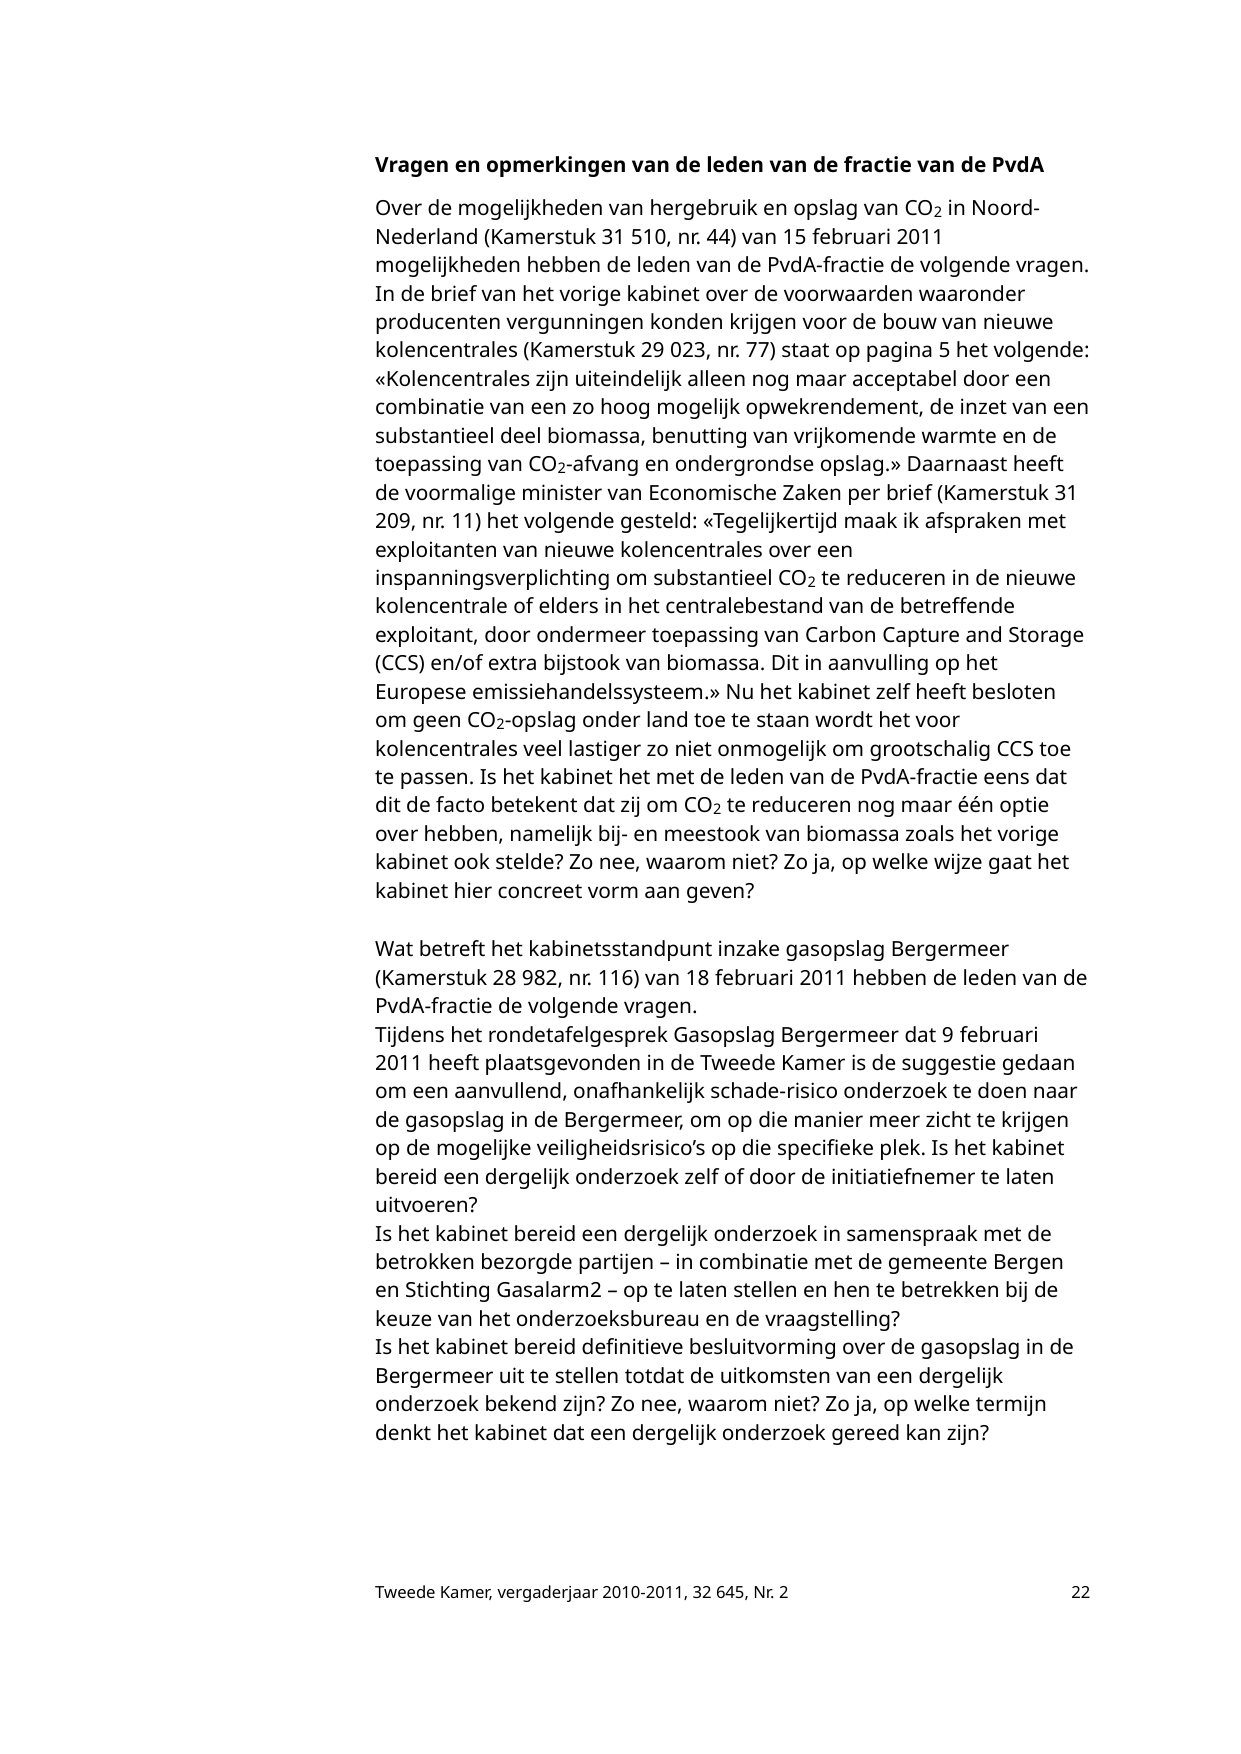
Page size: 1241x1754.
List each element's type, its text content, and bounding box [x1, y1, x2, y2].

text Over de mogelijkheden van hergebruik en opslag van CO2 in Noord-Nederland (Kamerstuk 31 510, nr. 44) van 15 februari 2011 mogelijkheden hebben de leden van de PvdA-fractie de volgende vragen. [375, 193, 1090, 279]
text Is het kabinet bereid definitieve besluitvorming over de gasopslag in de Bergermeer uit te stellen totdat de uitkomsten van een dergelijk onderzoek bekend zijn? Zo nee, waarom niet? Zo ja, op welke termijn denkt het kabinet dat een dergelijk onderzoek gereed kan zijn? [375, 1332, 1090, 1446]
text Is het kabinet bereid een dergelijk onderzoek in samenspraak met de betrokken bezorgde partijen – in combinatie met de gemeente Bergen en Stichting Gasalarm2 – op te laten stellen en hen te betrekken bij de keuze van het onderzoeksbureau en de vraagstelling? [375, 1219, 1090, 1332]
text In de brief van het vorige kabinet over de voorwaarden waaronder producenten vergunningen konden krijgen voor de bouw van nieuwe kolencentrales (Kamerstuk 29 023, nr. 77) staat op pagina 5 het volgende: «Kolencentrales zijn uiteindelijk alleen nog maar acceptabel door een combinatie van een zo hoog mogelijk opwekrendement, de inzet van een substantieel deel biomassa, benutting van vrijkomende warmte en de toepassing van CO2-afvang en ondergrondse opslag.» Daarnaast heeft de voormalige minister van Economische Zaken per brief (Kamerstuk 31 209, nr. 11) het volgende gesteld: «Tegelijkertijd maak ik afspraken met exploitanten van nieuwe kolencentrales over een inspanningsverplichting om substantieel CO2 te reduceren in de nieuwe kolencentrale of elders in het centralebestand van de betreffende exploitant, door ondermeer toepassing van Carbon Capture and Storage (CCS) en/of extra bijstook van biomassa. Dit in aanvulling op het Europese emissiehandelssysteem.» Nu het kabinet zelf heeft besloten om geen CO2-opslag onder land toe te staan wordt het voor kolencentrales veel lastiger zo niet onmogelijk om grootschalig CCS toe te passen. Is het kabinet het met de leden van de PvdA-fractie eens dat dit de facto betekent dat zij om CO2 te reduceren nog maar één optie over hebben, namelijk bij- en meestook van biomassa zoals het vorige kabinet ook stelde? Zo nee, waarom niet? Zo ja, op welke wijze gaat het kabinet hier concreet vorm aan geven? [375, 279, 1090, 904]
text Wat betreft het kabinetsstandpunt inzake gasopslag Bergermeer (Kamerstuk 28 982, nr. 116) van 18 februari 2011 hebben de leden van de PvdA-fractie de volgende vragen. [375, 934, 1090, 1020]
text Vragen en opmerkingen van de leden van de fractie van de PvdA [375, 150, 1090, 178]
text Tijdens het rondetafelgesprek Gasopslag Bergermeer dat 9 februari 2011 heeft plaatsgevonden in de Tweede Kamer is de suggestie gedaan om een aanvullend, onafhankelijk schade-risico onderzoek te doen naar de gasopslag in de Bergermeer, om op die manier meer zicht te krijgen op de mogelijke veiligheidsrisico’s op die specifieke plek. Is het kabinet bereid een dergelijk onderzoek zelf of door de initiatiefnemer te laten uitvoeren? [375, 1020, 1090, 1219]
